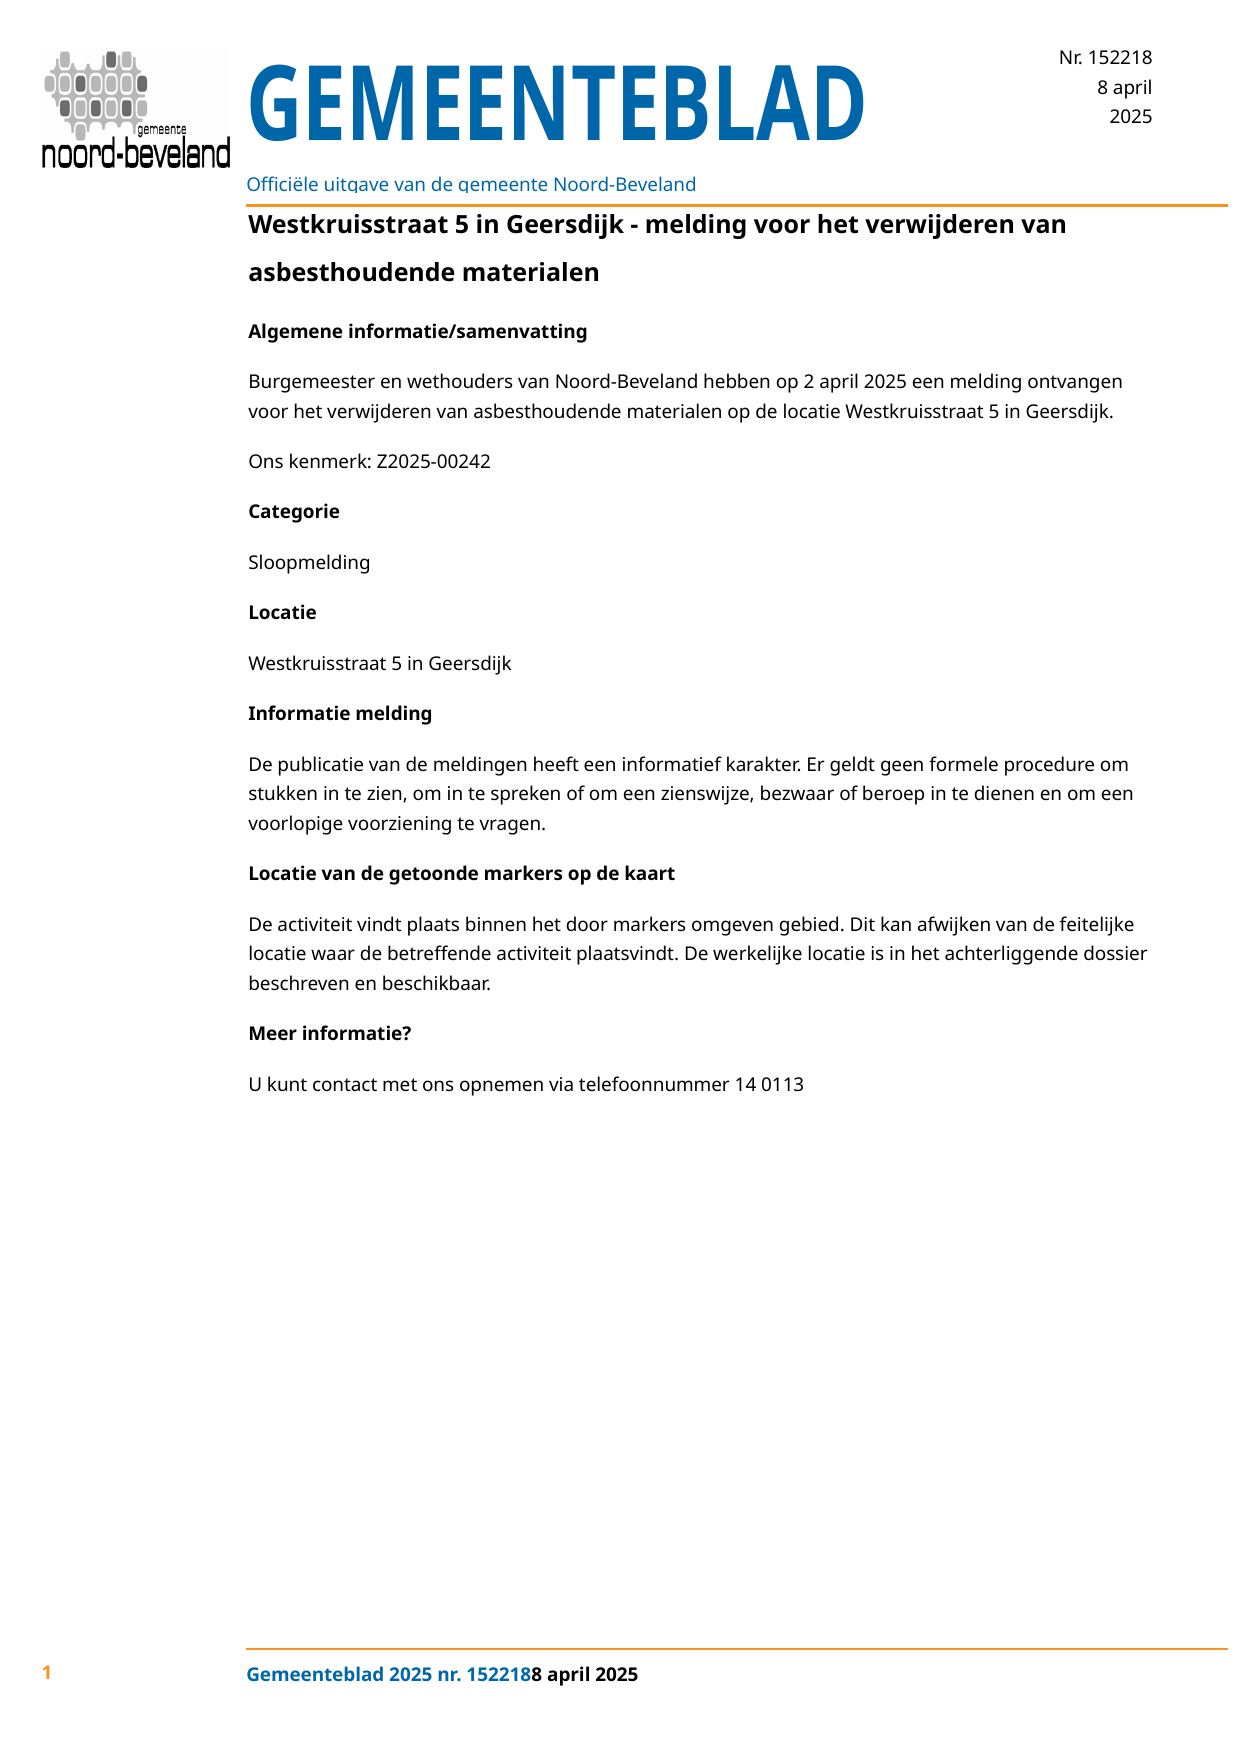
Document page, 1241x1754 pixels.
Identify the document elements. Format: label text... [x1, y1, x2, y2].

text Westkruisstraat 5 in Geersdijk - melding voor het verwijderen van asbesthoudende materialen [248, 207, 1152, 288]
text Ons kenmerk: Z2025-00242 [248, 448, 1152, 474]
picture [41, 47, 231, 172]
text De publicatie van de meldingen heeft een informatief karakter. Er geldt geen formele procedure om stukken in te zien, om in te spreken of om een zienswijze, bezwaar of beroep in te dienen en om een voorlopige voorziening te vragen. [248, 751, 1152, 836]
text Locatie van de getoonde markers op de kaart [248, 860, 1152, 886]
text U kunt contact met ons opnemen via telefoonnummer 14 0113 [248, 1071, 1152, 1097]
text Categorie [248, 499, 1152, 524]
text Westkruisstraat 5 in Geersdijk [248, 650, 1152, 676]
text Informatie melding [248, 700, 1152, 726]
text Sloopmelding [248, 549, 1152, 575]
text Locatie [248, 599, 1152, 625]
text Meer informatie? [248, 1020, 1152, 1046]
text Burgemeester en wethouders van Noord-Beveland hebben op 2 april 2025 een melding ontvangen voor het verwijderen van asbesthoudende materialen op de locatie Westkruisstraat 5 in Geersdijk. [248, 368, 1152, 424]
text Algemene informatie/samenvatting [248, 318, 1152, 344]
text De activiteit vindt plaats binnen het door markers omgeven gebied. Dit kan afwijken van de feitelijke locatie waar de betreffende activiteit plaatsvindt. De werkelijke locatie is in het achterliggende dossier beschreven en beschikbaar. [248, 911, 1152, 996]
